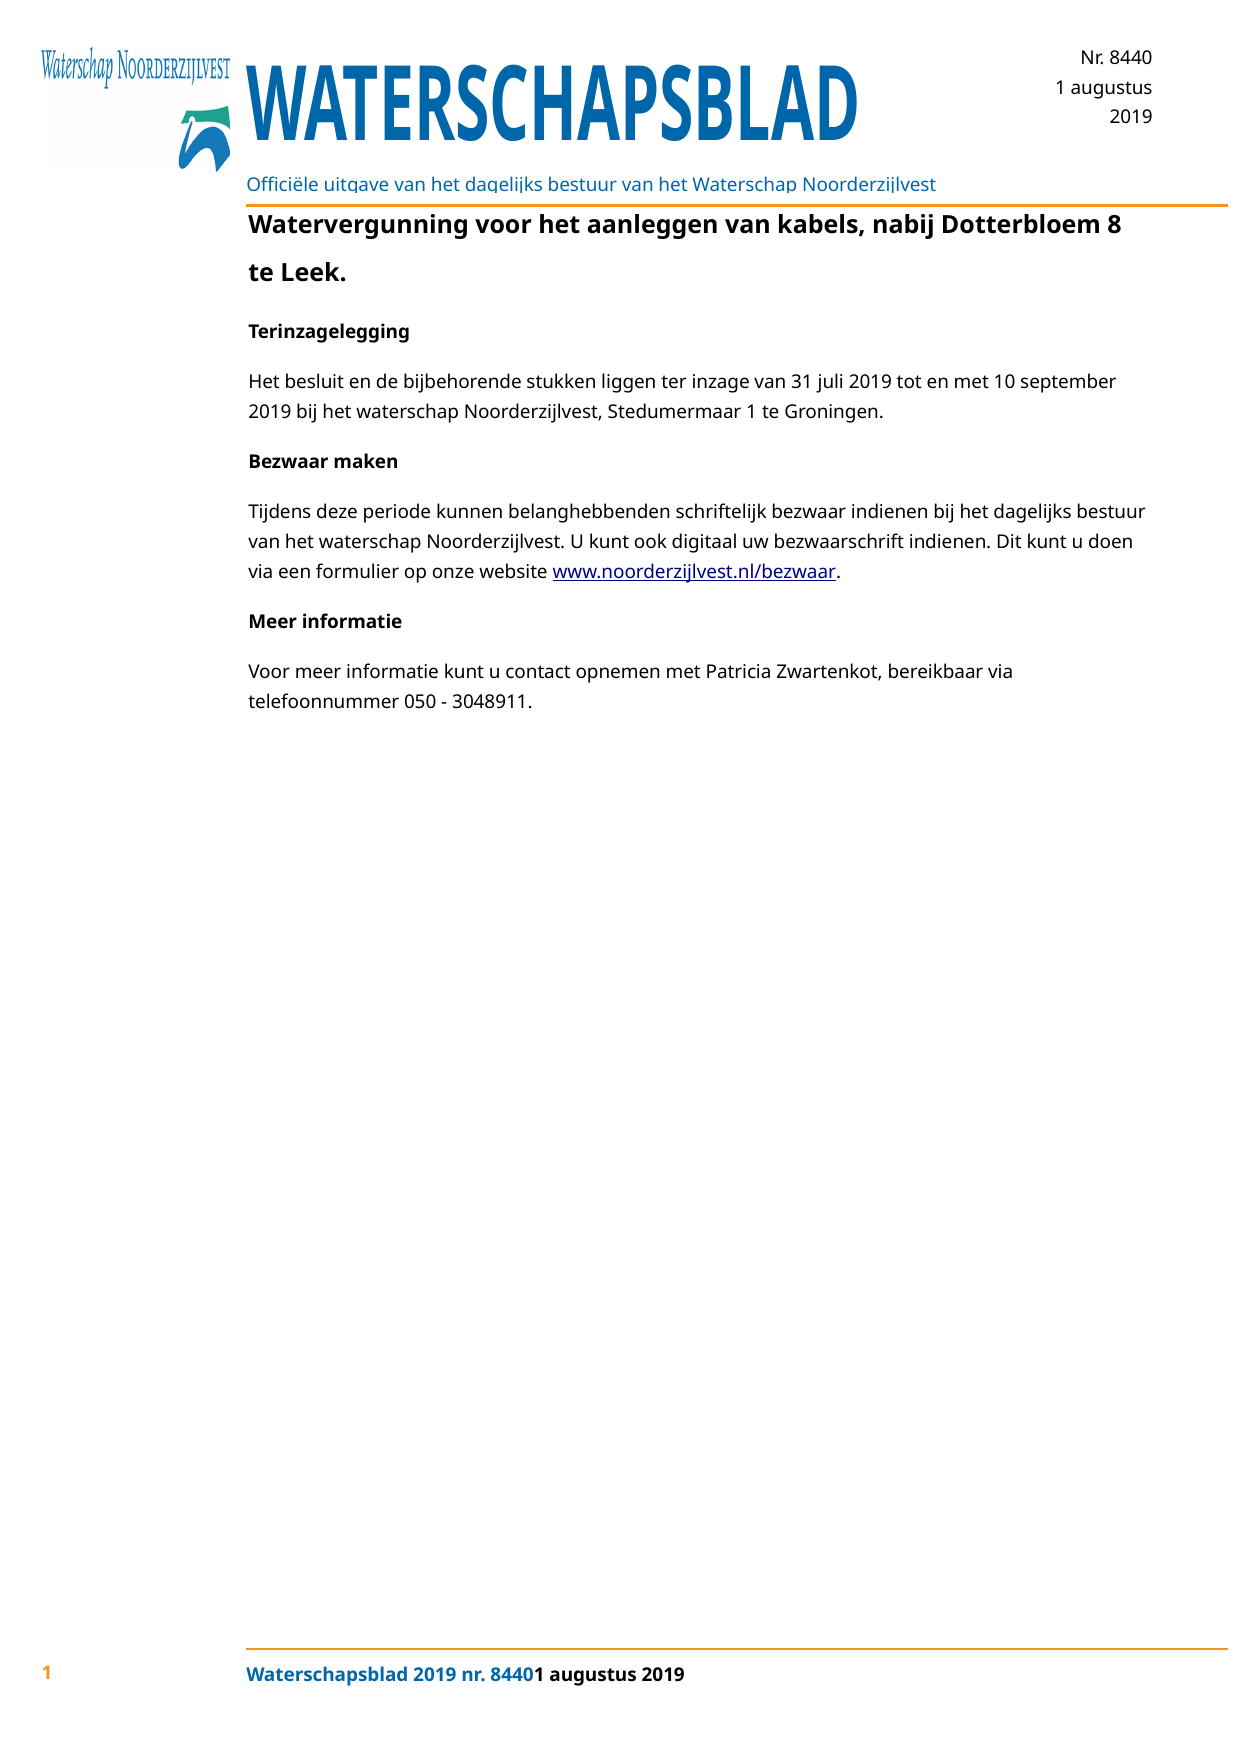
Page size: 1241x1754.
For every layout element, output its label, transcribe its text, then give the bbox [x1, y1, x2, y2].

text Het besluit en de bijbehorende stukken liggen ter inzage van 31 juli 2019 tot en met 10 september 2019 bij het waterschap Noorderzijlvest, Stedumermaar 1 te Groningen. [248, 368, 1152, 424]
text Terinzagelegging [248, 318, 1152, 344]
text Meer informatie [248, 608, 1152, 634]
text Watervergunning voor het aanleggen van kabels, nabij Dotterbloem 8 te Leek. [248, 207, 1152, 288]
text Bezwaar maken [248, 448, 1152, 474]
text Tijdens deze periode kunnen belanghebbenden schriftelijk bezwaar indienen bij het dagelijks bestuur van het waterschap Noorderzijlvest. U kunt ook digitaal uw bezwaarschrift indienen. Dit kunt u doen via een formulier op onze website www.noorderzijlvest.nl/bezwaar. [248, 499, 1152, 584]
picture [41, 47, 231, 172]
text Voor meer informatie kunt u contact opnemen met Patricia Zwartenkot, bereikbaar via telefoonnummer 050 - 3048911. [248, 659, 1152, 714]
